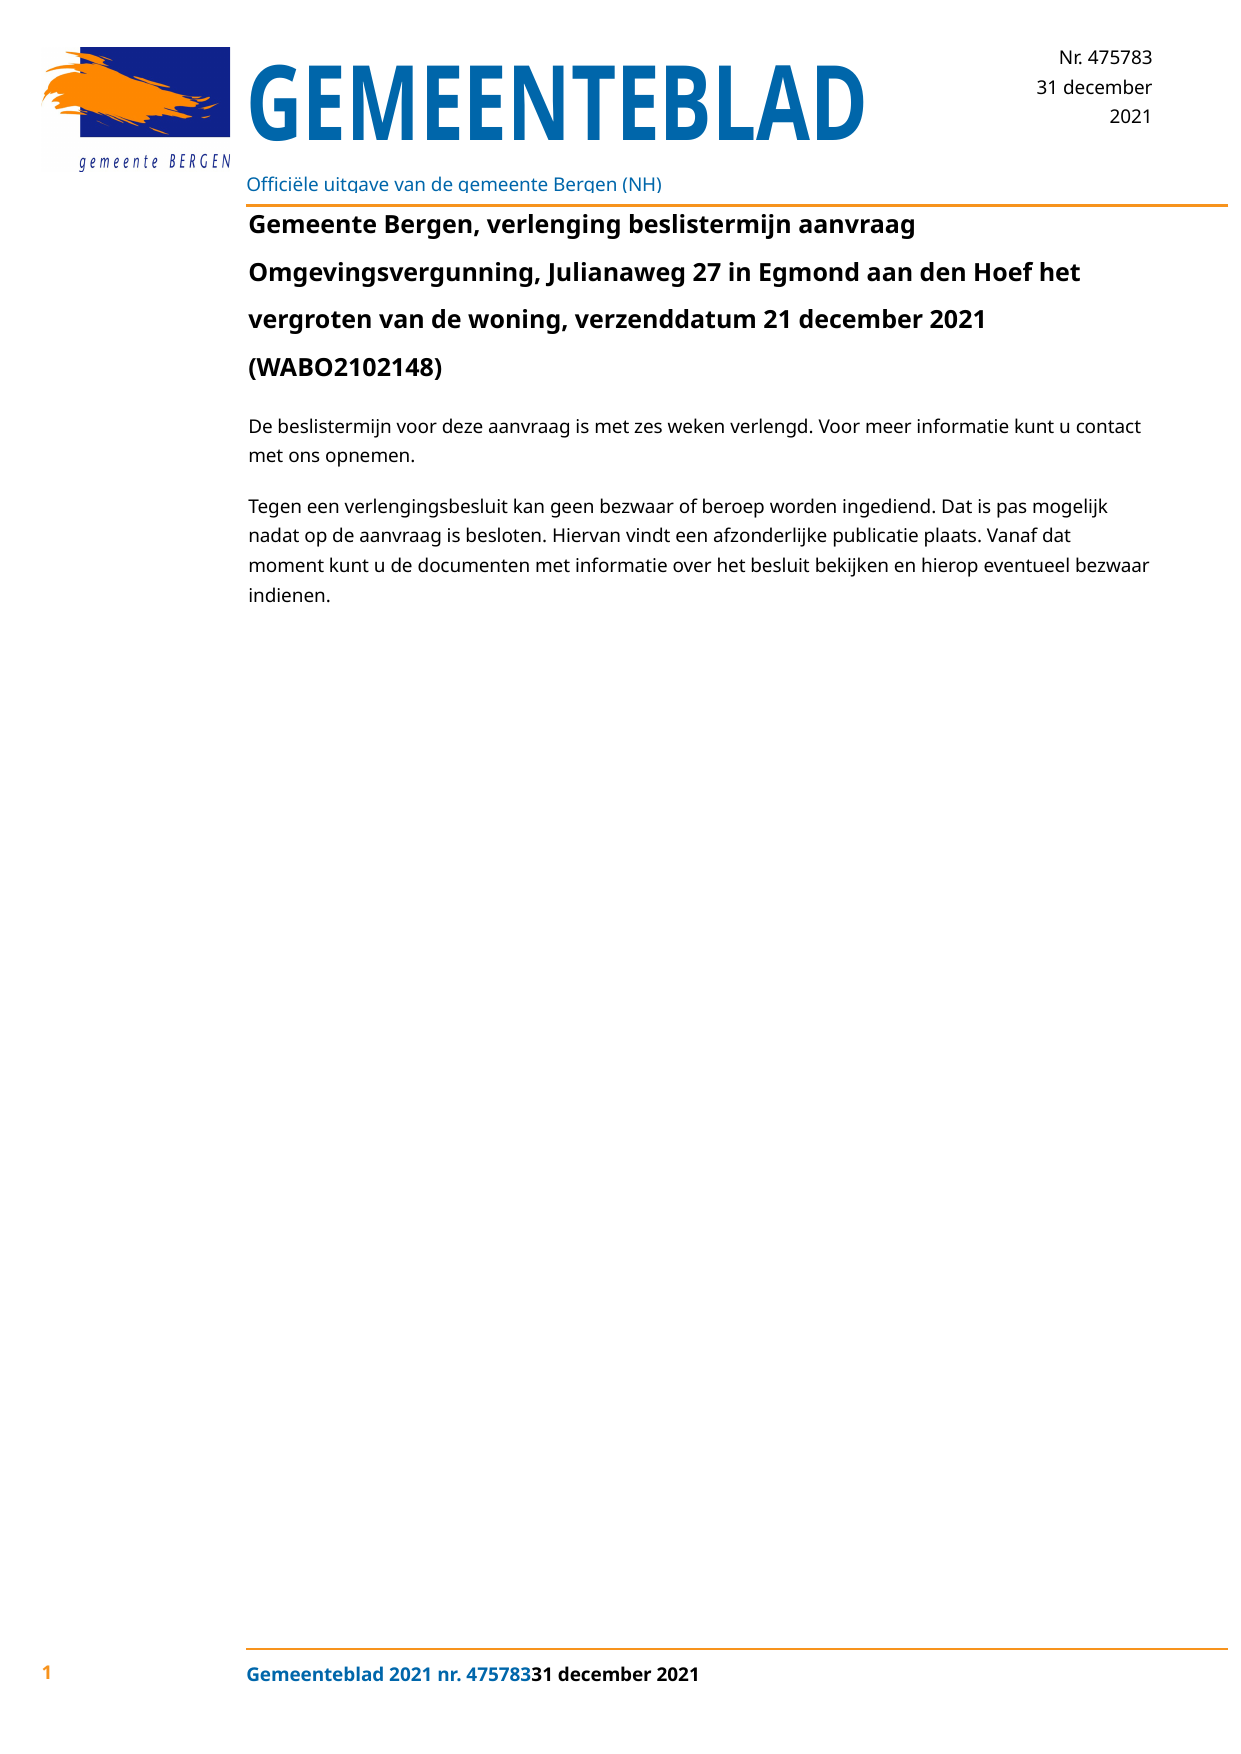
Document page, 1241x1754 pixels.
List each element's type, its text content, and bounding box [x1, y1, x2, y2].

picture [41, 47, 231, 172]
text De beslistermijn voor deze aanvraag is met zes weken verlengd. Voor meer informatie kunt u contact met ons opnemen. [248, 413, 1152, 468]
text Gemeente Bergen, verlenging beslistermijn aanvraag Omgevingsvergunning, Julianaweg 27 in Egmond aan den Hoef het vergroten van de woning, verzenddatum 21 december 2021 (WABO2102148) [248, 207, 1152, 384]
text Tegen een verlengingsbesluit kan geen bezwaar of beroep worden ingediend. Dat is pas mogelijk nadat op de aanvraag is besloten. Hiervan vindt een afzonderlijke publicatie plaats. Vanaf dat moment kunt u de documenten met informatie over het besluit bekijken en hierop eventueel bezwaar indienen. [248, 493, 1152, 608]
